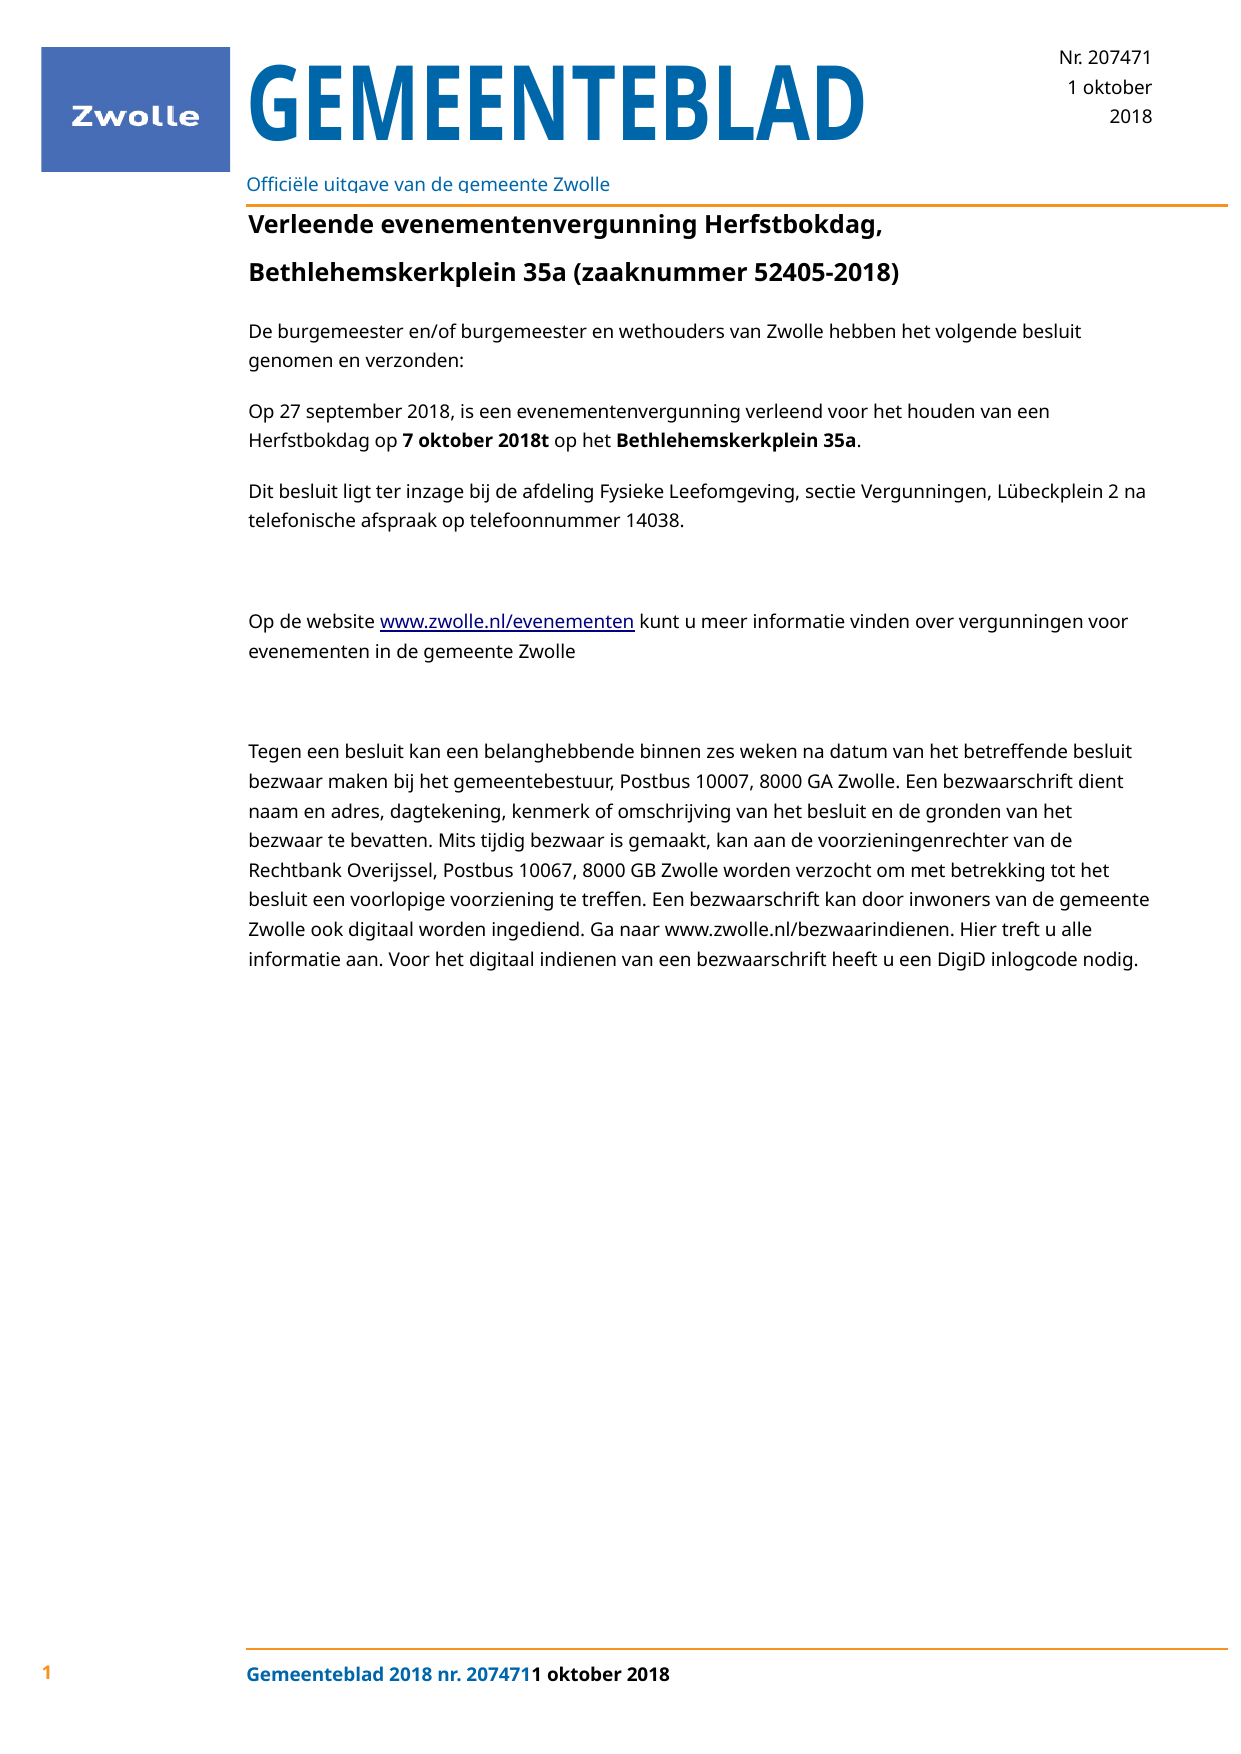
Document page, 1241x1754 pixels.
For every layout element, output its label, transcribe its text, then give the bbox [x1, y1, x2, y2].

text Verleende evenementenvergunning Herfstbokdag, Bethlehemskerkplein 35a (zaaknummer 52405-2018) [248, 207, 1152, 288]
text Tegen een besluit kan een belanghebbende binnen zes weken na datum van het betreffende besluit bezwaar maken bij het gemeentebestuur, Postbus 10007, 8000 GA Zwolle. Een bezwaarschrift dient naam en adres, dagtekening, kenmerk of omschrijving van het besluit en de gronden van het bezwaar te bevatten. Mits tijdig bezwaar is gemaakt, kan aan de voorzieningenrechter van de Rechtbank Overijssel, Postbus 10067, 8000 GB Zwolle worden verzocht om met betrekking tot het besluit een voorlopige voorziening te treffen. Een bezwaarschrift kan door inwoners van de gemeente Zwolle ook digitaal worden ingediend. Ga naar www.zwolle.nl/bezwaarindienen. Hier treft u alle informatie aan. Voor het digitaal indienen van een bezwaarschrift heeft u een DigiD inlogcode nodig. [248, 739, 1152, 972]
text De burgemeester en/of burgemeester en wethouders van Zwolle hebben het volgende besluit genomen en verzonden: [248, 318, 1152, 373]
text Op 27 september 2018, is een evenementenvergunning verleend voor het houden van een Herfstbokdag op 7 oktober 2018t op het Bethlehemskerkplein 35a. [248, 398, 1152, 453]
text Dit besluit ligt ter inzage bij de afdeling Fysieke Leefomgeving, sectie Vergunningen, Lübeckplein 2 na telefonische afspraak op telefoonnummer 14038. [248, 478, 1152, 533]
text Op de website www.zwolle.nl/evenementen kunt u meer informatie vinden over vergunningen voor evenementen in de gemeente Zwolle [248, 608, 1152, 664]
picture [41, 47, 231, 172]
